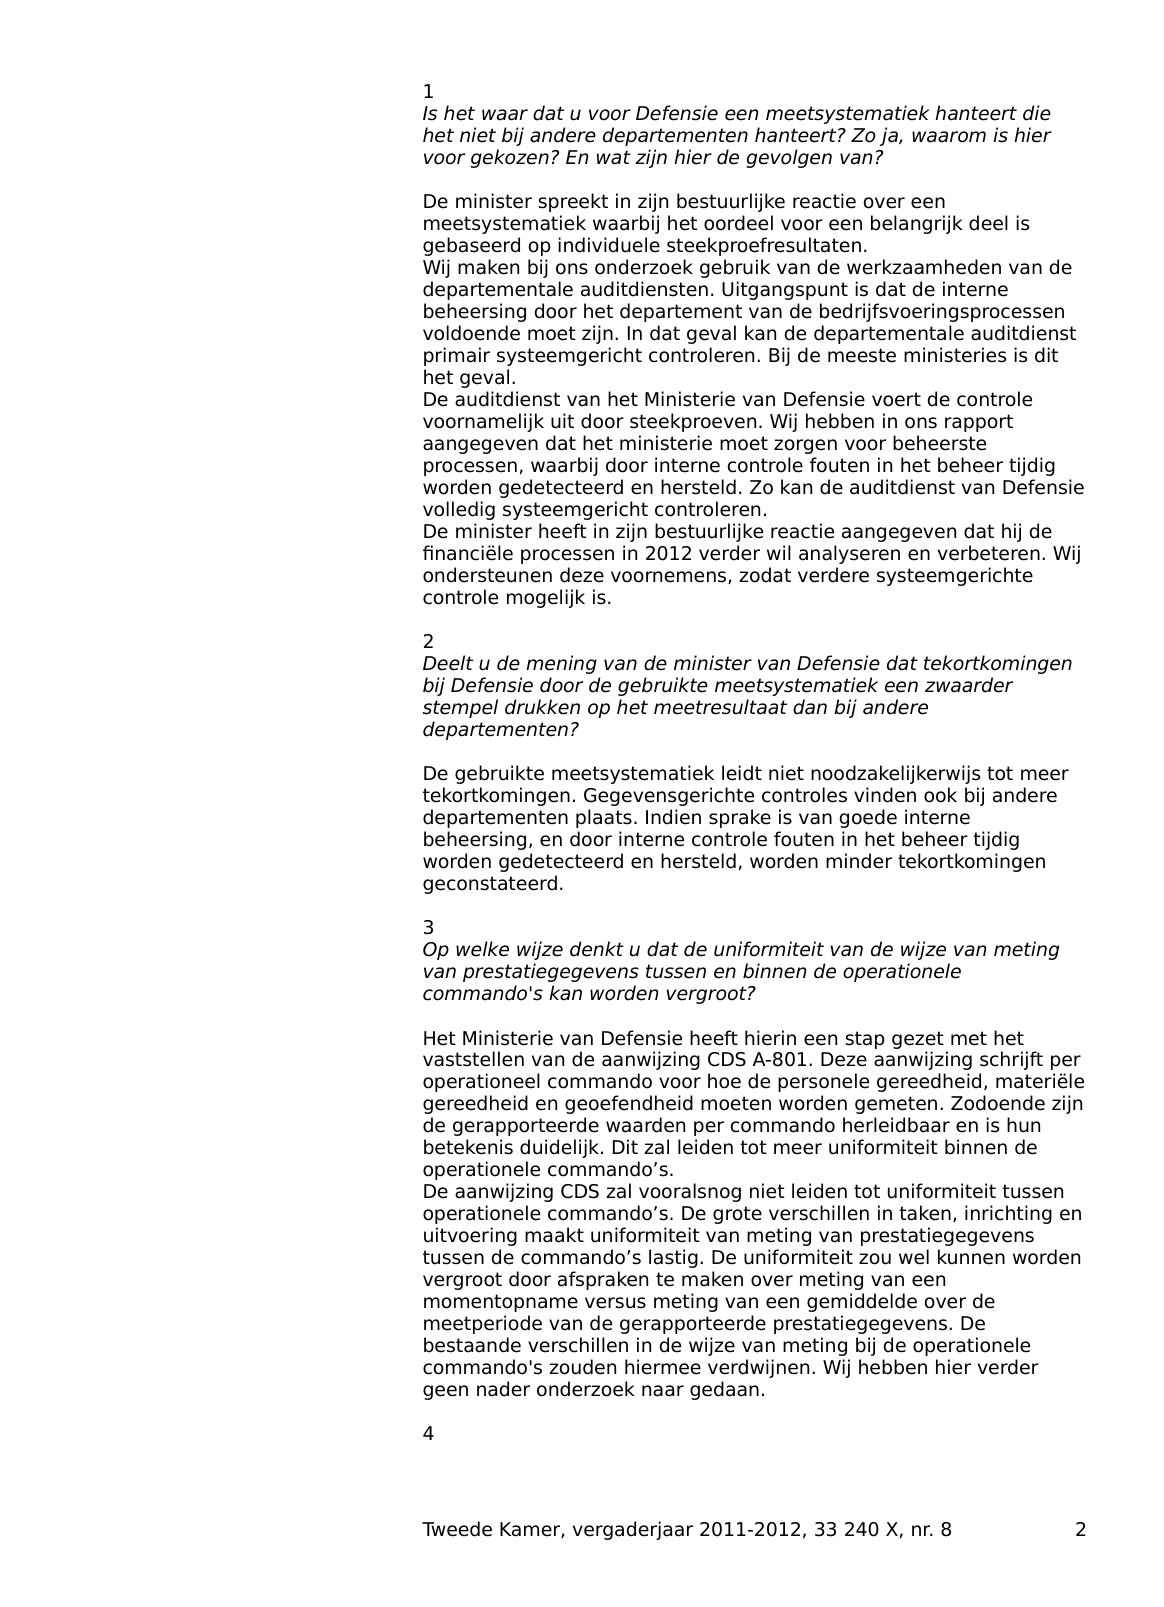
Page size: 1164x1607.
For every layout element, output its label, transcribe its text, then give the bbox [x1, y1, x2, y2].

text De minister spreekt in zijn bestuurlijke reactie over een meetsystematiek waarbij het oordeel voor een belangrijk deel is gebaseerd op individuele steekproefresultaten. [422, 191, 1087, 257]
text Wij maken bij ons onderzoek gebruik van de werkzaamheden van de departementale auditdiensten. Uitgangspunt is dat de interne beheersing door het departement van de bedrijfsvoeringsprocessen voldoende moet zijn. In dat geval kan de departementale auditdienst primair systeemgericht controleren. Bij de meeste ministeries is dit het geval. [422, 257, 1087, 389]
text 3 [422, 917, 1087, 939]
text De gebruikte meetsystematiek leidt niet noodzakelijkerwijs tot meer tekortkomingen. Gegevensgerichte controles vinden ook bij andere departementen plaats. Indien sprake is van goede interne beheersing, en door interne controle fouten in het beheer tijdig worden gedetecteerd en hersteld, worden minder tekortkomingen geconstateerd. [422, 763, 1087, 895]
text Het Ministerie van Defensie heeft hierin een stap gezet met het vaststellen van de aanwijzing CDS A-801. Deze aanwijzing schrijft per operationeel commando voor hoe de personele gereedheid, materiële gereedheid en geoefendheid moeten worden gemeten. Zodoende zijn de gerapporteerde waarden per commando herleidbaar en is hun betekenis duidelijk. Dit zal leiden tot meer uniformiteit binnen de operationele commando’s. [422, 1027, 1087, 1181]
text De minister heeft in zijn bestuurlijke reactie aangegeven dat hij de financiële processen in 2012 verder wil analyseren en verbeteren. Wij ondersteunen deze voornemens, zodat verdere systeemgerichte controle mogelijk is. [422, 521, 1087, 609]
text Is het waar dat u voor Defensie een meetsystematiek hanteert die het niet bij andere departementen hanteert? Zo ja, waarom is hier voor gekozen? En wat zijn hier de gevolgen van? [422, 103, 1087, 169]
text Deelt u de mening van de minister van Defensie dat tekortkomingen bij Defensie door de gebruikte meetsystematiek een zwaarder stempel drukken op het meetresultaat dan bij andere departementen? [422, 653, 1087, 741]
text 1 [422, 81, 1087, 103]
text De aanwijzing CDS zal vooralsnog niet leiden tot uniformiteit tussen operationele commando’s. De grote verschillen in taken, inrichting en uitvoering maakt uniformiteit van meting van prestatiegegevens tussen de commando’s lastig. De uniformiteit zou wel kunnen worden vergroot door afspraken te maken over meting van een momentopname versus meting van een gemiddelde over de meetperiode van de gerapporteerde prestatiegegevens. De bestaande verschillen in de wijze van meting bij de operationele commando's zouden hiermee verdwijnen. Wij hebben hier verder geen nader onderzoek naar gedaan. [422, 1181, 1087, 1401]
text Op welke wijze denkt u dat de uniformiteit van de wijze van meting van prestatiegegevens tussen en binnen de operationele commando's kan worden vergroot? [422, 939, 1087, 1005]
text De auditdienst van het Ministerie van Defensie voert de controle voornamelijk uit door steekproeven. Wij hebben in ons rapport aangegeven dat het ministerie moet zorgen voor beheerste processen, waarbij door interne controle fouten in het beheer tijdig worden gedetecteerd en hersteld. Zo kan de auditdienst van Defensie volledig systeemgericht controleren. [422, 389, 1087, 521]
text 4 [422, 1423, 1087, 1445]
text 2 [422, 631, 1087, 653]
